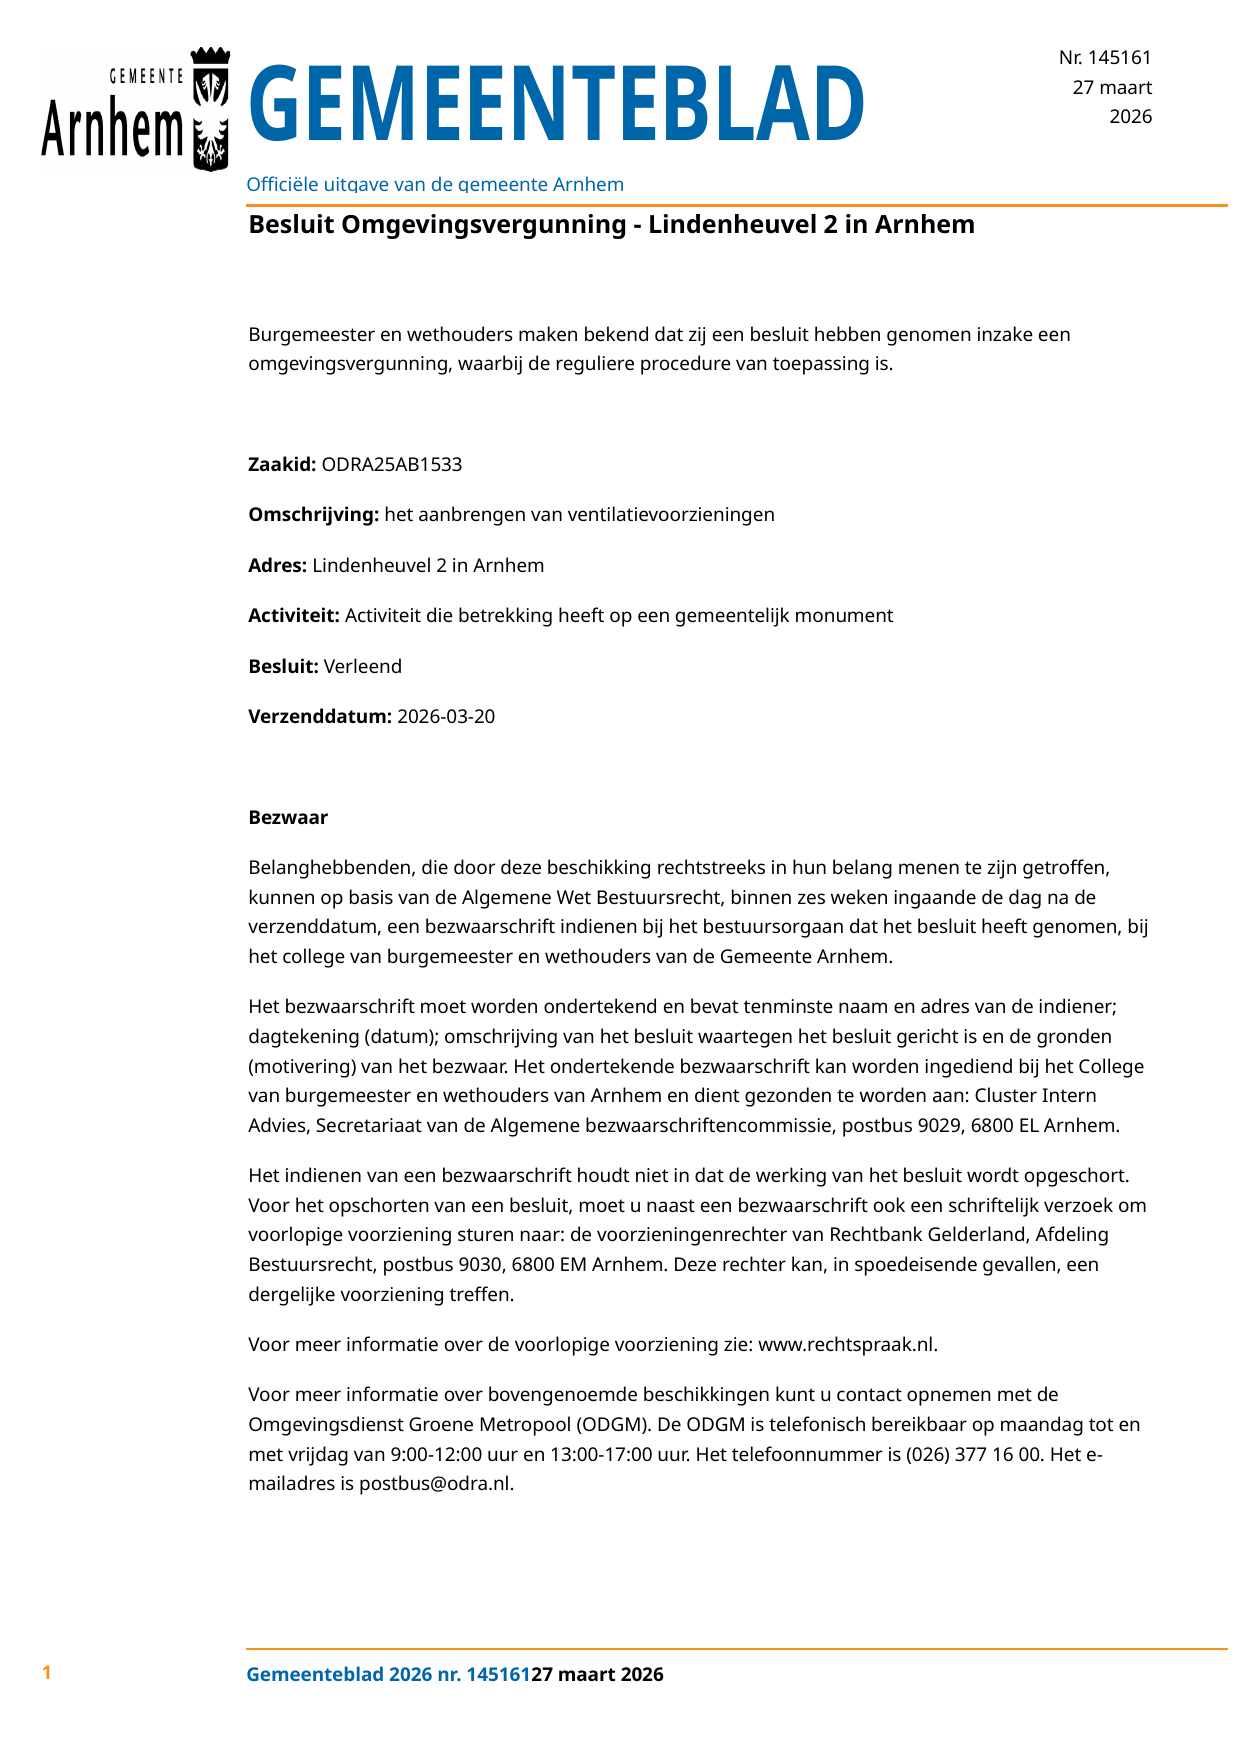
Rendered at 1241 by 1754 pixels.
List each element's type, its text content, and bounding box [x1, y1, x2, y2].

picture [41, 47, 231, 172]
text Het indienen van een bezwaarschrift houdt niet in dat de werking van het besluit wordt opgeschort. Voor het opschorten van een besluit, moet u naast een bezwaarschrift ook een schriftelijk verzoek om voorlopige voorziening sturen naar: de voorzieningenrechter van Rechtbank Gelderland, Afdeling Bestuursrecht, postbus 9030, 6800 EM Arnhem. Deze rechter kan, in spoedeisende gevallen, een dergelijke voorziening treffen. [248, 1162, 1152, 1306]
text Voor meer informatie over bovengenoemde beschikkingen kunt u contact opnemen met de Omgevingsdienst Groene Metropool (ODGM). De ODGM is telefonisch bereikbaar op maandag tot en met vrijdag van 9:00-12:00 uur en 13:00-17:00 uur. Het telefoonnummer is (026) 377 16 00. Het e-mailadres is postbus@odra.nl. [248, 1382, 1152, 1496]
text Besluit Omgevingsvergunning - Lindenheuvel 2 in Arnhem [248, 207, 1152, 241]
text Bezwaar [248, 804, 1152, 830]
text Activiteit: Activiteit die betrekking heeft op een gemeentelijk monument [248, 602, 1152, 628]
text Belanghebbenden, die door deze beschikking rechtstreeks in hun belang menen te zijn getroffen, kunnen op basis van de Algemene Wet Bestuursrecht, binnen zes weken ingaande de dag na de verzenddatum, een bezwaarschrift indienen bij het bestuursorgaan dat het besluit heeft genomen, bij het college van burgemeester en wethouders van de Gemeente Arnhem. [248, 854, 1152, 969]
text Burgemeester en wethouders maken bekend dat zij een besluit hebben genomen inzake een omgevingsvergunning, waarbij de reguliere procedure van toepassing is. [248, 321, 1152, 376]
text Verzenddatum: 2026-03-20 [248, 703, 1152, 729]
text Omschrijving: het aanbrengen van ventilatievoorzieningen [248, 502, 1152, 527]
text Het bezwaarschrift moet worden ondertekend en bevat tenminste naam en adres van de indiener; dagtekening (datum); omschrijving van het besluit waartegen het besluit gericht is en de gronden (motivering) van het bezwaar. Het ondertekende bezwaarschrift kan worden ingediend bij het College van burgemeester en wethouders van Arnhem en dient gezonden te worden aan: Cluster Intern Advies, Secretariaat van de Algemene bezwaarschriftencommissie, postbus 9029, 6800 EL Arnhem. [248, 994, 1152, 1138]
text Adres: Lindenheuvel 2 in Arnhem [248, 552, 1152, 578]
text Zaakid: ODRA25AB1533 [248, 451, 1152, 477]
text Voor meer informatie over de voorlopige voorziening zie: www.rechtspraak.nl. [248, 1331, 1152, 1357]
text Besluit: Verleend [248, 653, 1152, 678]
